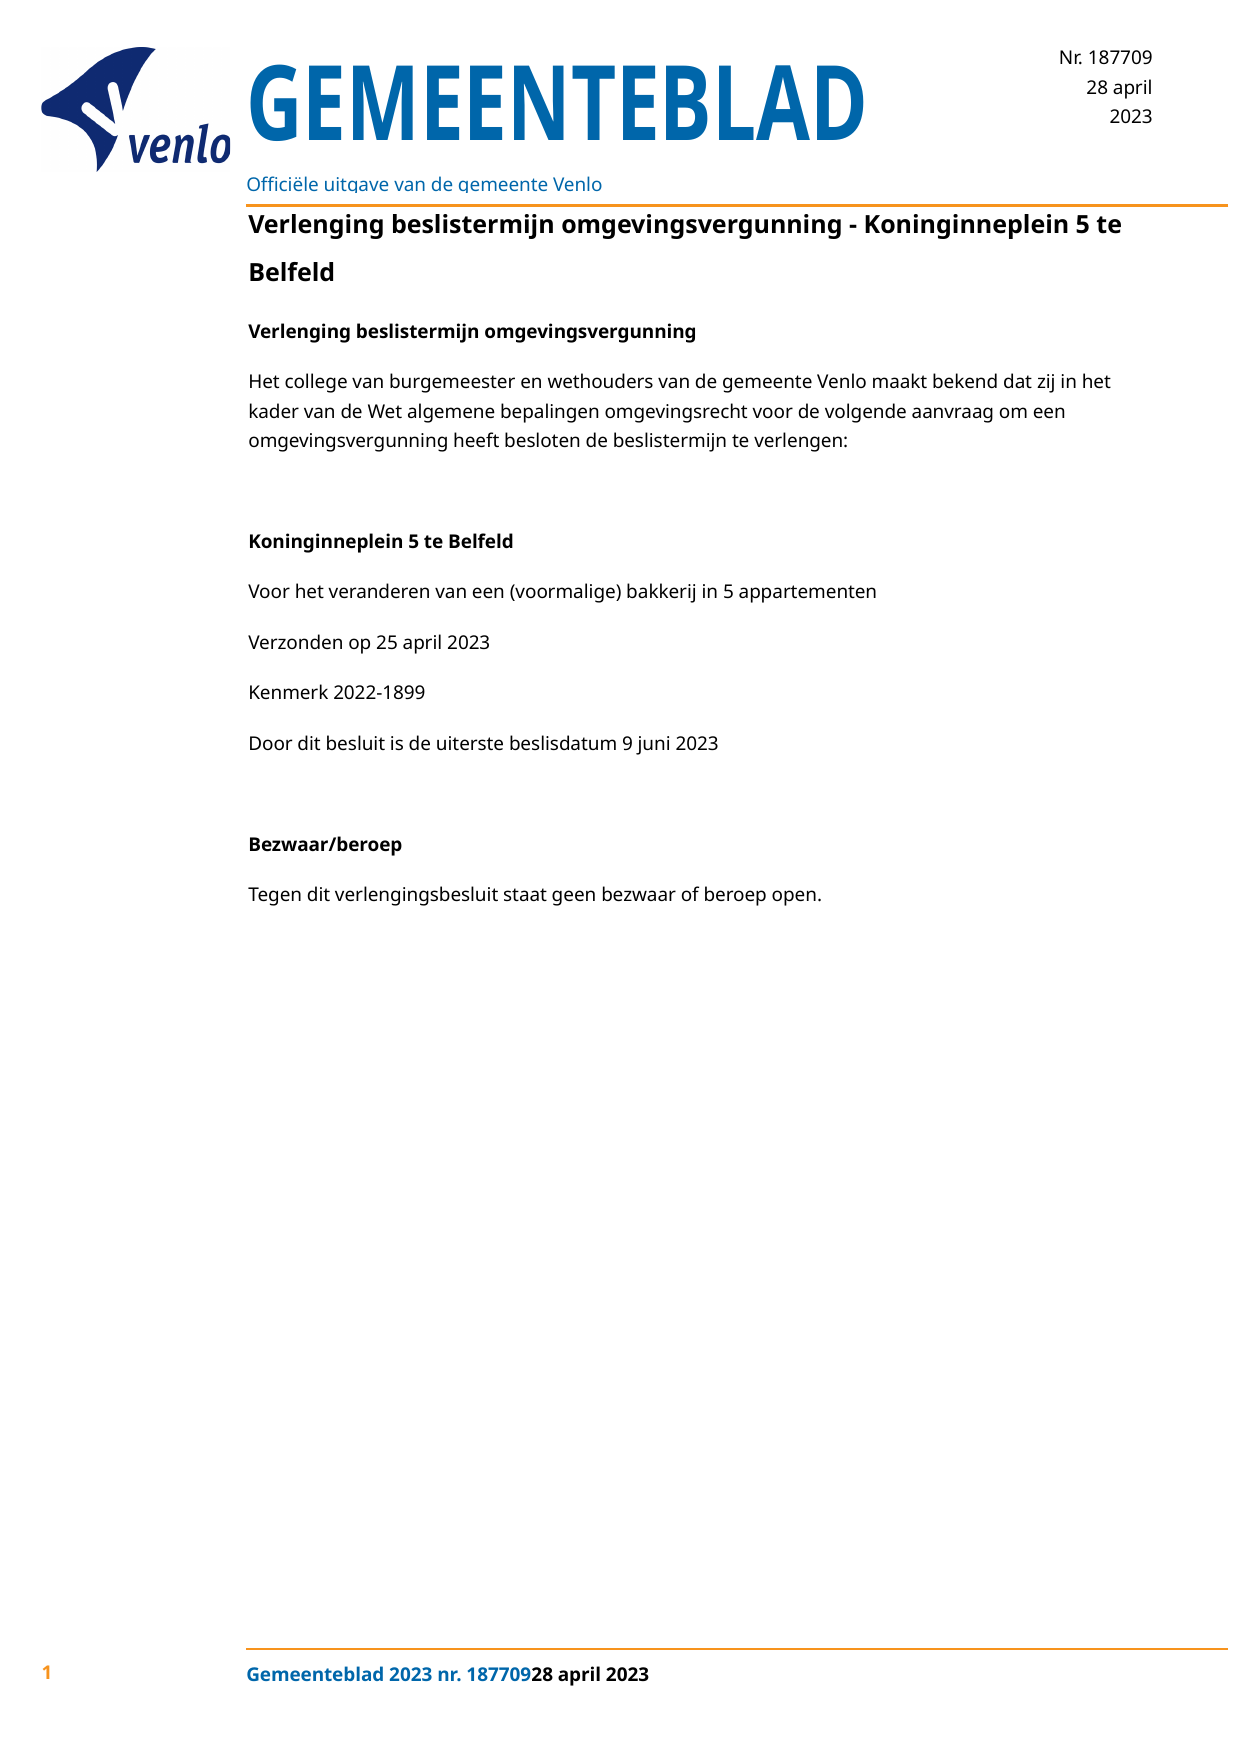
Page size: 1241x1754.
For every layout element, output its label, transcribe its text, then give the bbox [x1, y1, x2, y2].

text Het college van burgemeester en wethouders van de gemeente Venlo maakt bekend dat zij in het kader van de Wet algemene bepalingen omgevingsrecht voor de volgende aanvraag om een omgevingsvergunning heeft besloten de beslistermijn te verlengen: [248, 368, 1152, 453]
picture [41, 47, 231, 172]
text Koninginneplein 5 te Belfeld [248, 528, 1152, 554]
text Verzonden op 25 april 2023 [248, 629, 1152, 655]
text Verlenging beslistermijn omgevingsvergunning [248, 318, 1152, 344]
text Door dit besluit is de uiterste beslisdatum 9 juni 2023 [248, 730, 1152, 756]
text Bezwaar/beroep [248, 831, 1152, 857]
text Voor het veranderen van een (voormalige) bakkerij in 5 appartementen [248, 579, 1152, 604]
text Kenmerk 2022-1899 [248, 679, 1152, 705]
text Tegen dit verlengingsbesluit staat geen bezwaar of beroep open. [248, 881, 1152, 907]
text Verlenging beslistermijn omgevingsvergunning - Koninginneplein 5 te Belfeld [248, 207, 1152, 288]
